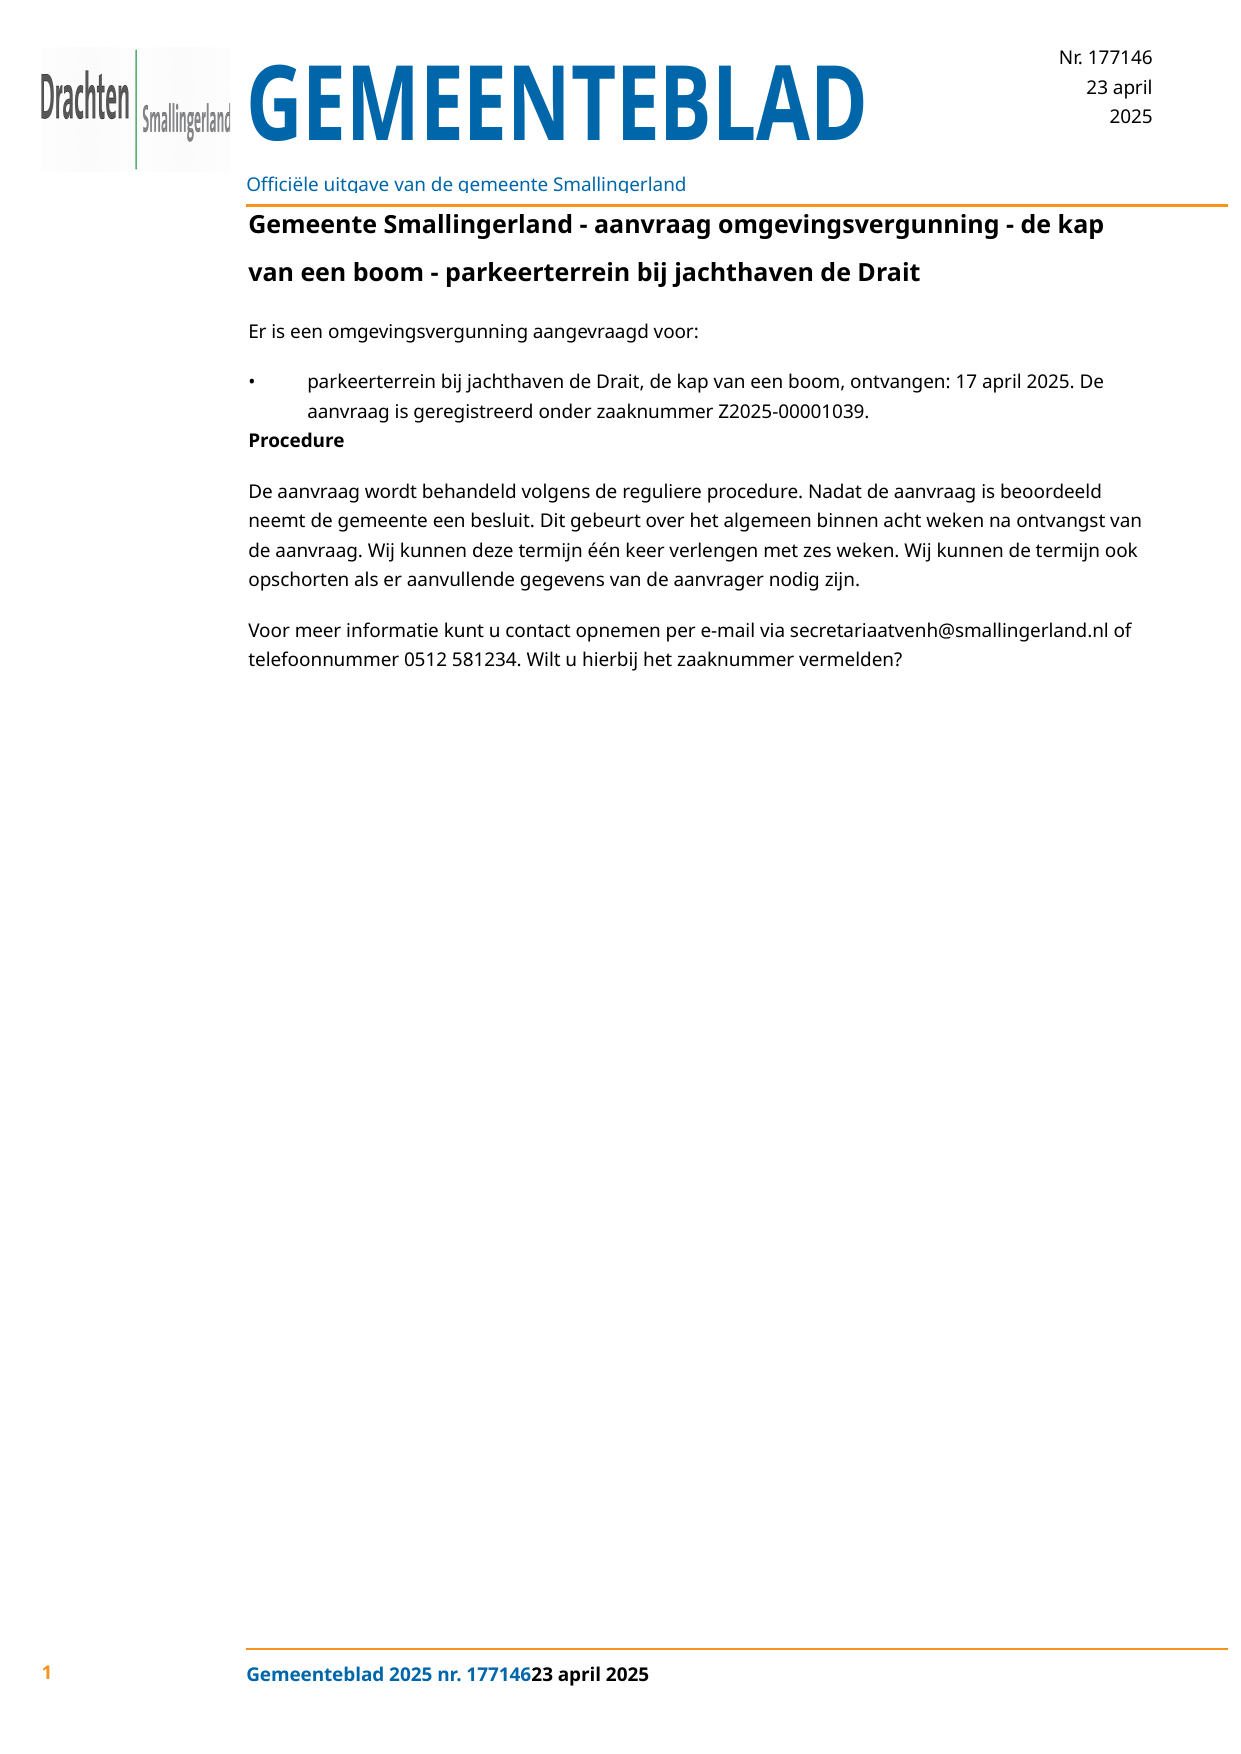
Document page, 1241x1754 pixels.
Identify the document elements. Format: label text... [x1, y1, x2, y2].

text Gemeente Smallingerland - aanvraag omgevingsvergunning - de kap van een boom - parkeerterrein bij jachthaven de Drait [248, 207, 1152, 288]
text Voor meer informatie kunt u contact opnemen per e-mail via secretariaatvenh@smallingerland.nl of telefoonnummer 0512 581234. Wilt u hierbij het zaaknummer vermelden? [248, 617, 1152, 672]
text Er is een omgevingsvergunning aangevraagd voor: [248, 318, 1152, 344]
text De aanvraag wordt behandeld volgens de reguliere procedure. Nadat de aanvraag is beoordeeld neemt de gemeente een besluit. Dit gebeurt over het algemeen binnen acht weken na ontvangst van de aanvraag. Wij kunnen deze termijn één keer verlengen met zes weken. Wij kunnen de termijn ook opschorten als er aanvullende gegevens van de aanvrager nodig zijn. [248, 478, 1152, 592]
list parkeerterrein bij jachthaven de Drait, de kap van een boom, ontvangen: 17 april 2025. De aanvraag is geregistreerd onder zaaknummer Z2025-00001039. [248, 368, 1152, 424]
picture [41, 47, 231, 172]
text Procedure [248, 427, 1152, 453]
